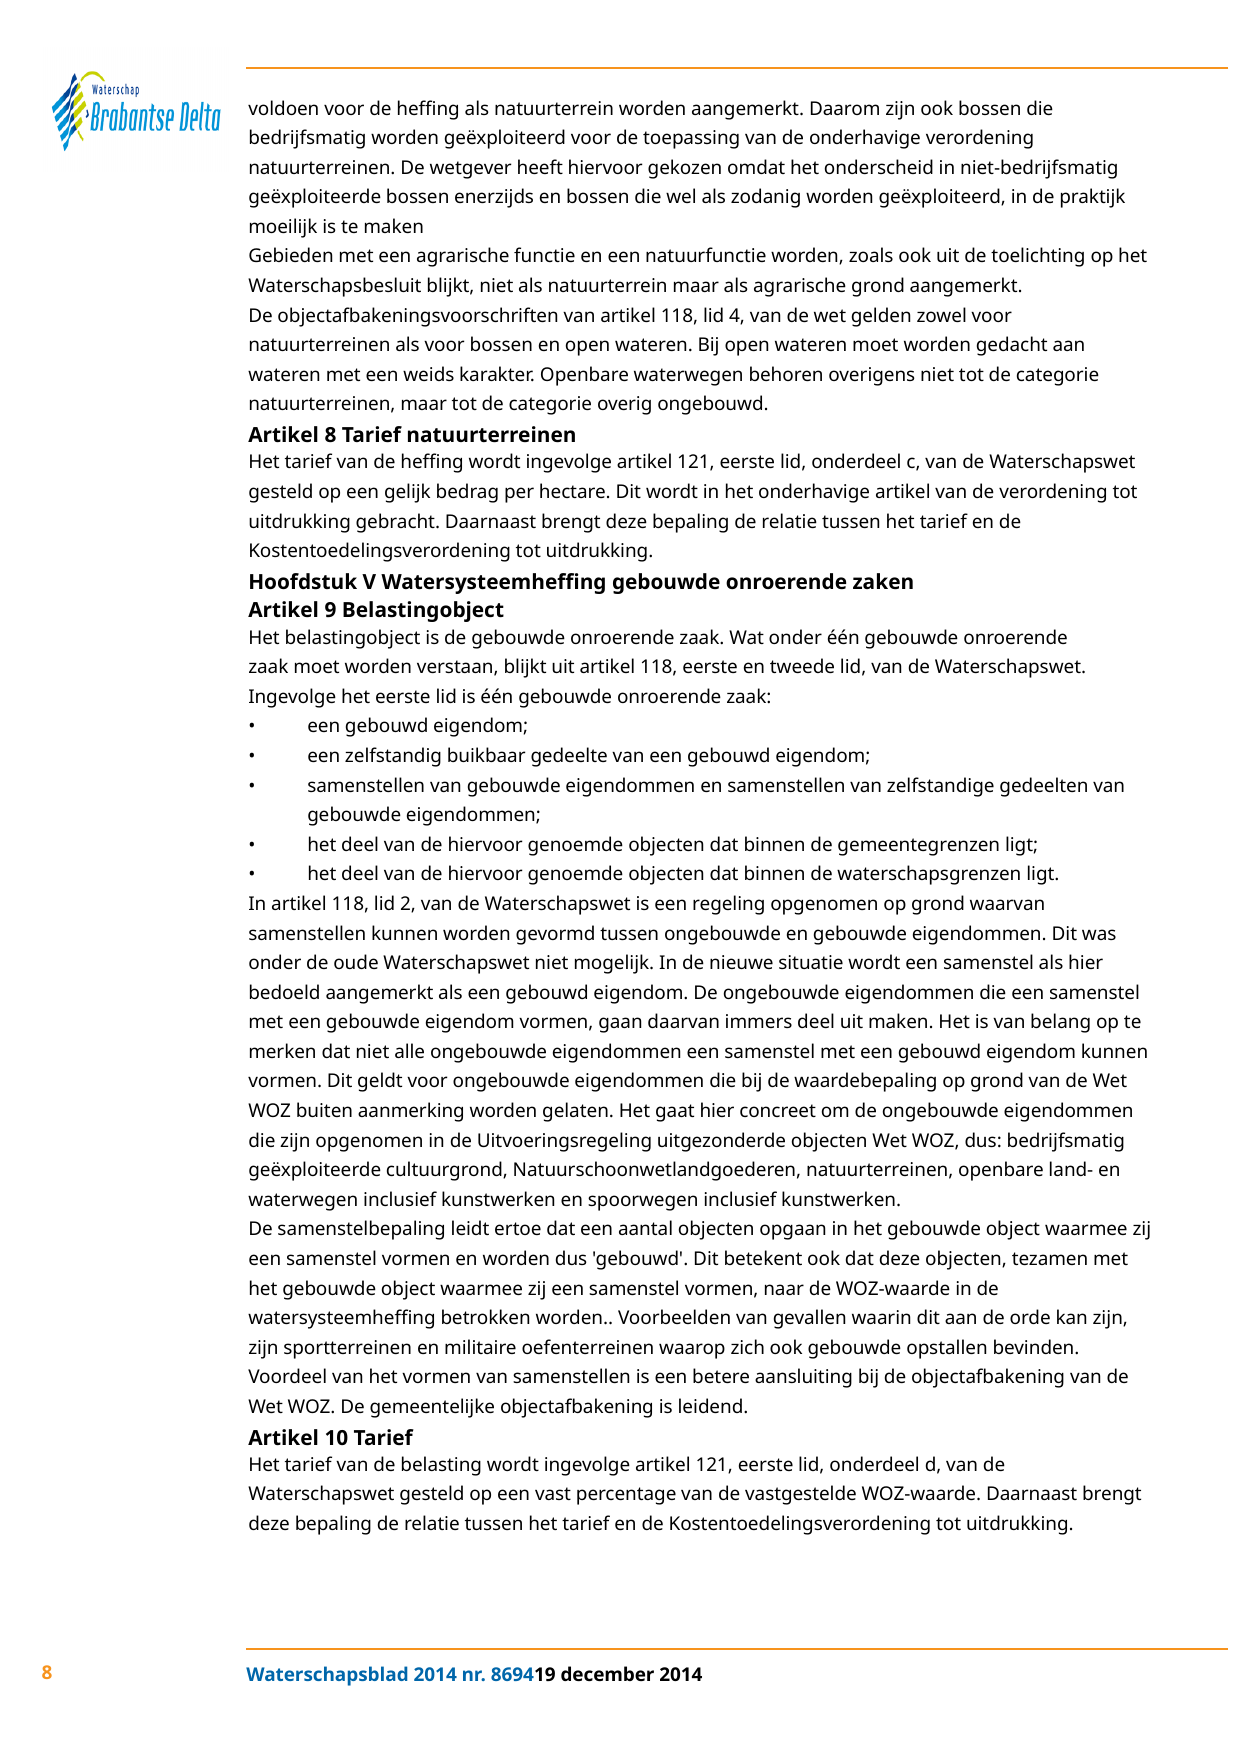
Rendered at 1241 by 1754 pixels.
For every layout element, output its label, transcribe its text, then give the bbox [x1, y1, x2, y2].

list samenstellen van gebouwde eigendommen en samenstellen van zelfstandige gedeelten van gebouwde eigendommen; [248, 772, 1152, 827]
list een zelfstandig buikbaar gedeelte van een gebouwd eigendom; [248, 742, 1152, 768]
text De samenstelbepaling leidt ertoe dat een aantal objecten opgaan in het gebouwde object waarmee zij een samenstel vormen en worden dus 'gebouwd'. Dit betekent ook dat deze objecten, tezamen met het gebouwde object waarmee zij een samenstel vormen, naar de WOZ-waarde in de watersysteemheffing betrokken worden.. Voorbeelden van gevallen waarin dit aan de orde kan zijn, zijn sportterreinen en militaire oefenterreinen waarop zich ook gebouwde opstallen bevinden. Voordeel van het vormen van samenstellen is een betere aansluiting bij de objectafbakening van de Wet WOZ. De gemeentelijke objectafbakening is leidend. [248, 1216, 1152, 1419]
text Hoofdstuk V Watersysteemheffing gebouwde onroerende zaken [248, 567, 1152, 595]
text De objectafbakeningsvoorschriften van artikel 118, lid 4, van de wet gelden zowel voor natuurterreinen als voor bossen en open wateren. Bij open wateren moet worden gedacht aan wateren met een weids karakter. Openbare waterwegen behoren overigens niet tot de categorie natuurterreinen, maar tot de categorie overig ongebouwd. [248, 302, 1152, 416]
text In artikel 118, lid 2, van de Waterschapswet is een regeling opgenomen op grond waarvan samenstellen kunnen worden gevormd tussen ongebouwde en gebouwde eigendommen. Dit was onder de oude Waterschapswet niet mogelijk. In de nieuwe situatie wordt een samenstel als hier bedoeld aangemerkt als een gebouwd eigendom. De ongebouwde eigendommen die een samenstel met een gebouwde eigendom vormen, gaan daarvan immers deel uit maken. Het is van belang op te merken dat niet alle ongebouwde eigendommen een samenstel met een gebouwd eigendom kunnen vormen. Dit geldt voor ongebouwde eigendommen die bij de waardebepaling op grond van de Wet WOZ buiten aanmerking worden gelaten. Het gaat hier concreet om de ongebouwde eigendommen die zijn opgenomen in de Uitvoeringsregeling uitgezonderde objecten Wet WOZ, dus: bedrijfsmatig geëxploiteerde cultuurgrond, Natuurschoonwetlandgoederen, natuurterreinen, openbare land- en waterwegen inclusief kunstwerken en spoorwegen inclusief kunstwerken. [248, 890, 1152, 1212]
picture [41, 47, 231, 172]
text Artikel 10 Tarief [248, 1423, 1152, 1451]
text voldoen voor de heffing als natuurterrein worden aangemerkt. Daarom zijn ook bossen die bedrijfsmatig worden geëxploiteerd voor de toepassing van de onderhavige verordening natuurterreinen. De wetgever heeft hiervoor gekozen omdat het onderscheid in niet-bedrijfsmatig geëxploiteerde bossen enerzijds en bossen die wel als zodanig worden geëxploiteerd, in de praktijk moeilijk is te maken [248, 95, 1152, 239]
list het deel van de hiervoor genoemde objecten dat binnen de gemeentegrenzen ligt; [248, 831, 1152, 857]
text Artikel 9 Belastingobject [248, 595, 1152, 624]
text Ingevolge het eerste lid is één gebouwde onroerende zaak: [248, 683, 1152, 709]
list een gebouwd eigendom; [248, 713, 1152, 738]
text zaak moet worden verstaan, blijkt uit artikel 118, eerste en tweede lid, van de Waterschapswet. [248, 653, 1152, 679]
text Het belastingobject is de gebouwde onroerende zaak. Wat onder één gebouwde onroerende [248, 624, 1152, 649]
text Het tarief van de belasting wordt ingevolge artikel 121, eerste lid, onderdeel d, van de Waterschapswet gesteld op een vast percentage van de vastgestelde WOZ-waarde. Daarnaast brengt deze bepaling de relatie tussen het tarief en de Kostentoedelingsverordening tot uitdrukking. [248, 1451, 1152, 1536]
text Het tarief van de heffing wordt ingevolge artikel 121, eerste lid, onderdeel c, van de Waterschapswet gesteld op een gelijk bedrag per hectare. Dit wordt in het onderhavige artikel van de verordening tot uitdrukking gebracht. Daarnaast brengt deze bepaling de relatie tussen het tarief en de Kostentoedelingsverordening tot uitdrukking. [248, 449, 1152, 563]
list het deel van de hiervoor genoemde objecten dat binnen de waterschapsgrenzen ligt. [248, 861, 1152, 886]
text Artikel 8 Tarief natuurterreinen [248, 420, 1152, 449]
text Gebieden met een agrarische functie en een natuurfunctie worden, zoals ook uit de toelichting op het Waterschapsbesluit blijkt, niet als natuurterrein maar als agrarische grond aangemerkt. [248, 243, 1152, 298]
